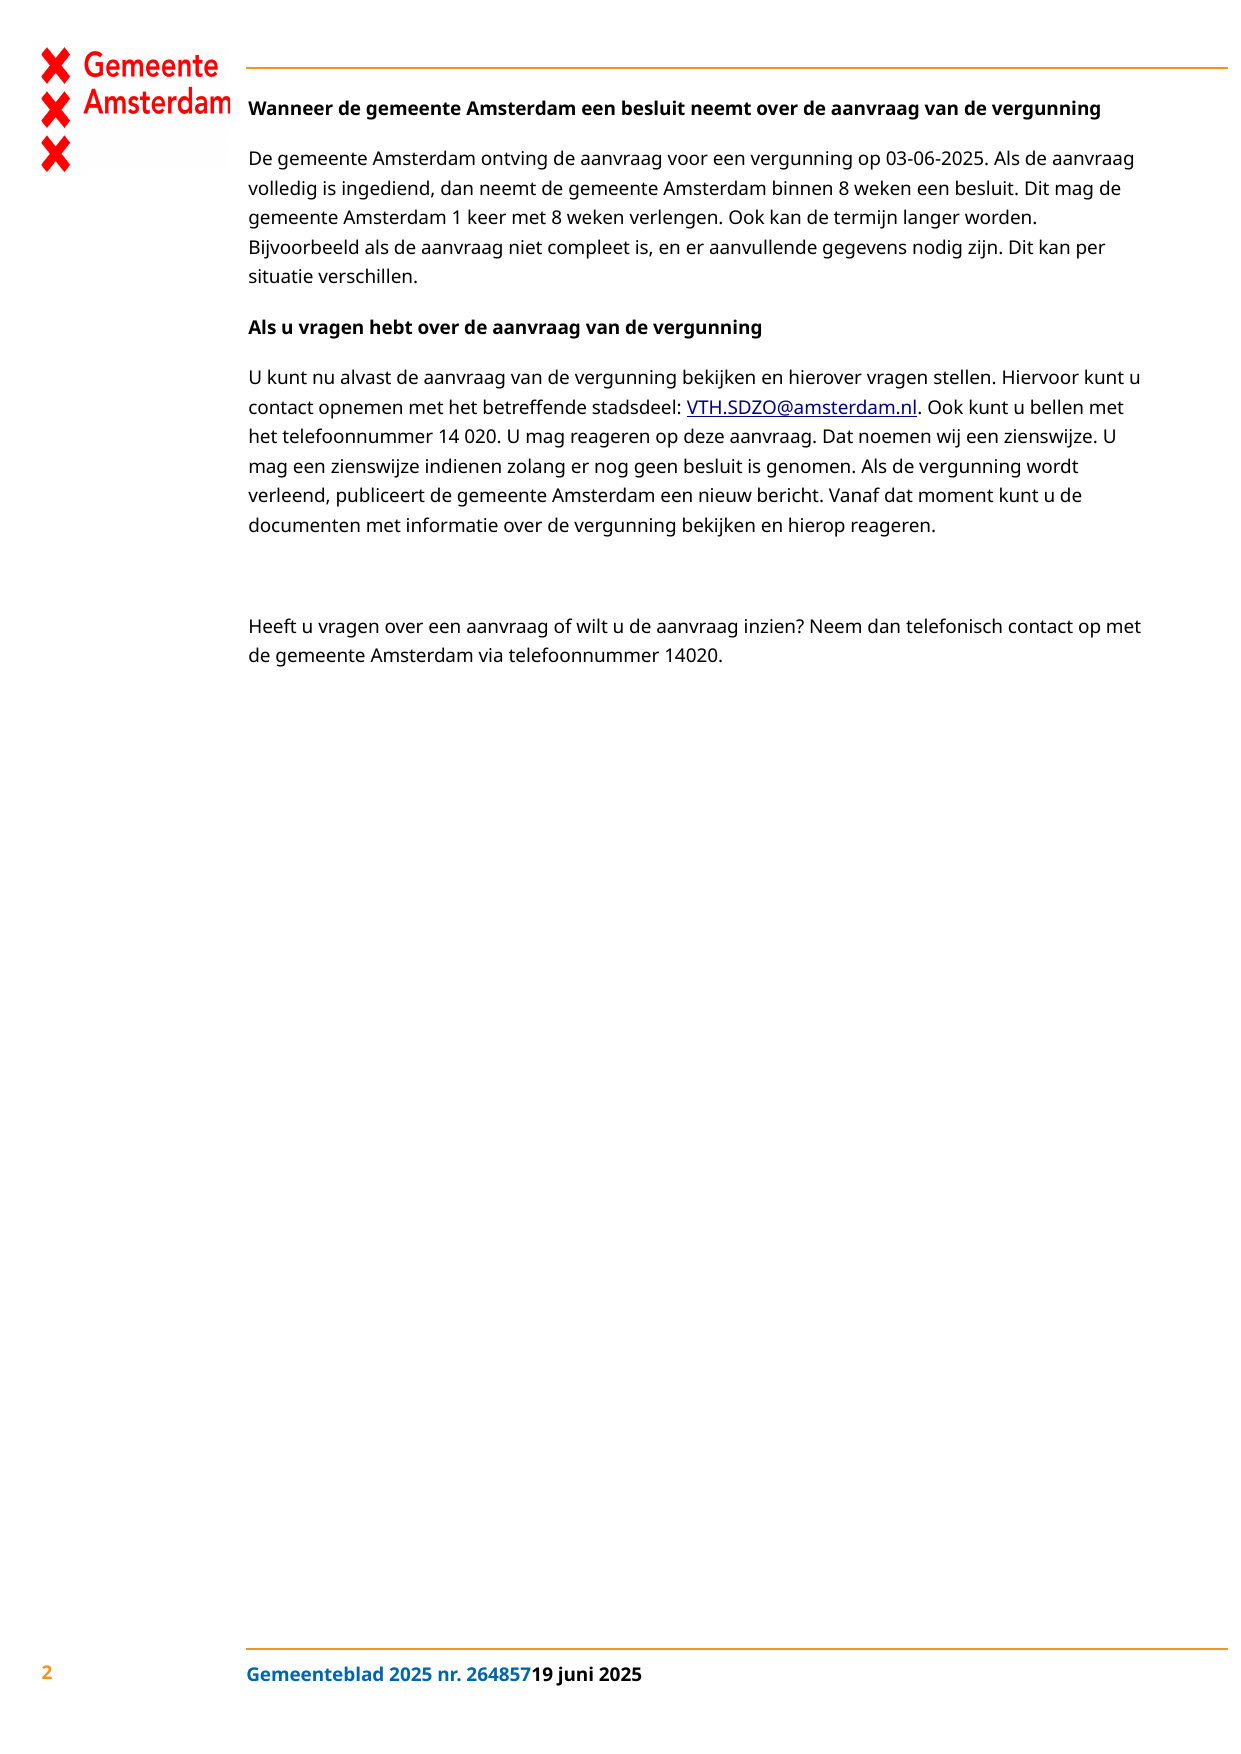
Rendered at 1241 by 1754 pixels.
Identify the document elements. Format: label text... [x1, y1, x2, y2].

text Als u vragen hebt over de aanvraag van de vergunning [248, 314, 1152, 340]
text U kunt nu alvast de aanvraag van de vergunning bekijken en hierover vragen stellen. Hiervoor kunt u contact opnemen met het betreffende stadsdeel: VTH.SDZO@amsterdam.nl. Ook kunt u bellen met het telefoonnummer 14 020. U mag reageren op deze aanvraag. Dat noemen wij een zienswijze. U mag een zienswijze indienen zolang er nog geen besluit is genomen. Als de vergunning wordt verleend, publiceert de gemeente Amsterdam een nieuw bericht. Vanaf dat moment kunt u de documenten met informatie over de vergunning bekijken en hierop reageren. [248, 364, 1152, 538]
text Heeft u vragen over een aanvraag of wilt u de aanvraag inzien? Neem dan telefonisch contact op met de gemeente Amsterdam via telefoonnummer 14020. [248, 613, 1152, 668]
text De gemeente Amsterdam ontving de aanvraag voor een vergunning op 03-06-2025. Als de aanvraag volledig is ingediend, dan neemt de gemeente Amsterdam binnen 8 weken een besluit. Dit mag de gemeente Amsterdam 1 keer met 8 weken verlengen. Ook kan de termijn langer worden. Bijvoorbeeld als de aanvraag niet compleet is, en er aanvullende gegevens nodig zijn. Dit kan per situatie verschillen. [248, 145, 1152, 289]
picture [41, 47, 231, 172]
text Wanneer de gemeente Amsterdam een besluit neemt over de aanvraag van de vergunning [248, 95, 1152, 121]
